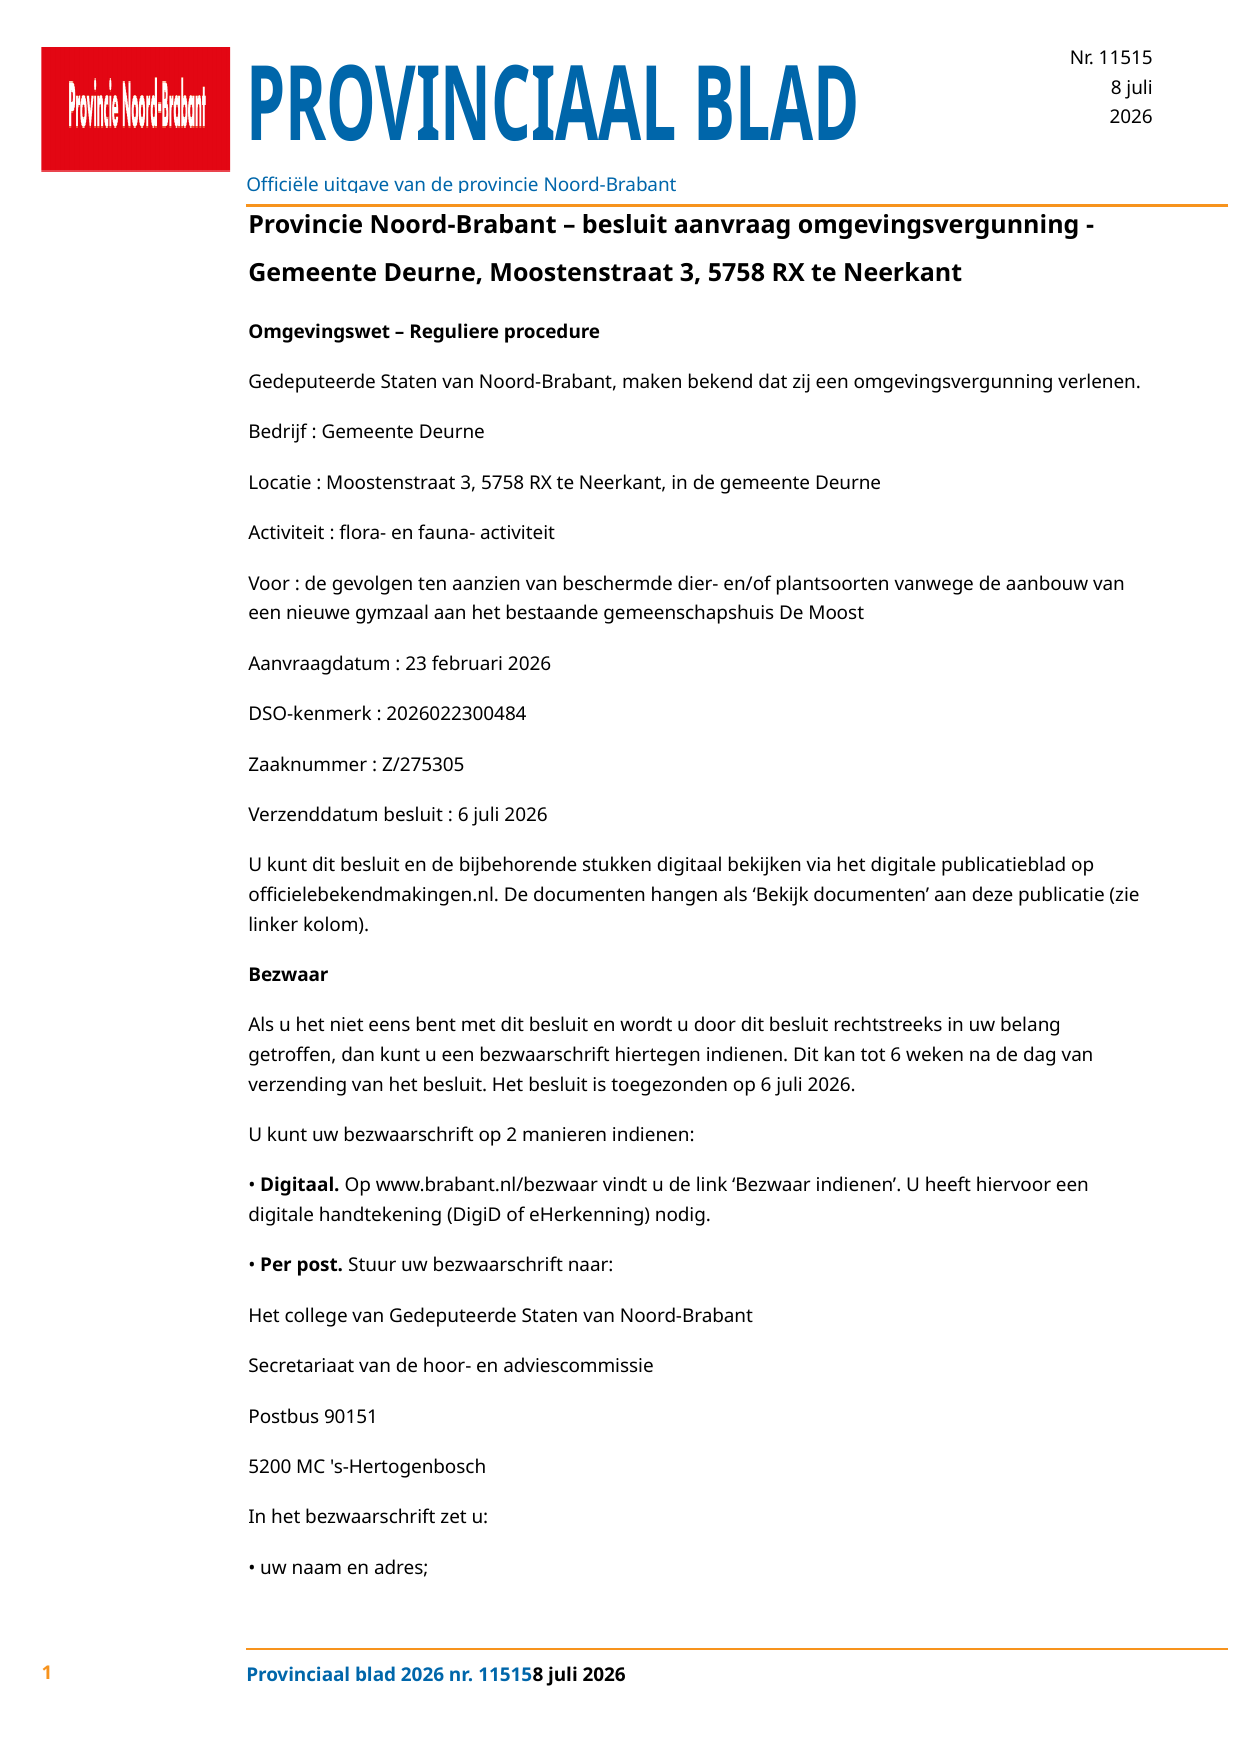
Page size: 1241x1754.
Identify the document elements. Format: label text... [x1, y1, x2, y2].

text Omgevingswet – Reguliere procedure [248, 318, 1152, 344]
text Activiteit : flora- en fauna- activiteit [248, 519, 1152, 545]
text Locatie : Moostenstraat 3, 5758 RX te Neerkant, in de gemeente Deurne [248, 469, 1152, 495]
text Bezwaar [248, 961, 1152, 987]
text In het bezwaarschrift zet u: [248, 1504, 1152, 1529]
text • Per post. Stuur uw bezwaarschrift naar: [248, 1252, 1152, 1277]
text DSO-kenmerk : 2026022300484 [248, 700, 1152, 726]
text Provincie Noord-Brabant – besluit aanvraag omgevingsvergunning - Gemeente Deurne, Moostenstraat 3, 5758 RX te Neerkant [248, 207, 1152, 288]
text Bedrijf : Gemeente Deurne [248, 419, 1152, 444]
picture [41, 47, 231, 172]
text Als u het niet eens bent met dit besluit en wordt u door dit besluit rechtstreeks in uw belang getroffen, dan kunt u een bezwaarschrift hiertegen indienen. Dit kan tot 6 weken na de dag van verzending van het besluit. Het besluit is toegezonden op 6 juli 2026. [248, 1012, 1152, 1097]
text Het college van Gedeputeerde Staten van Noord-Brabant [248, 1302, 1152, 1328]
text Verzenddatum besluit : 6 juli 2026 [248, 801, 1152, 827]
text Postbus 90151 [248, 1403, 1152, 1429]
text Aanvraagdatum : 23 februari 2026 [248, 650, 1152, 676]
text Zaaknummer : Z/275305 [248, 751, 1152, 777]
text 5200 MC 's‑Hertogenbosch [248, 1453, 1152, 1479]
text • Digitaal. Op www.brabant.nl/bezwaar vindt u de link ‘Bezwaar indienen’. U heeft hiervoor een digitale handtekening (DigiD of eHerkenning) nodig. [248, 1172, 1152, 1227]
text Gedeputeerde Staten van Noord-Brabant, maken bekend dat zij een omgevingsvergunning verlenen. [248, 368, 1152, 394]
text U kunt uw bezwaarschrift op 2 manieren indienen: [248, 1121, 1152, 1147]
text U kunt dit besluit en de bijbehorende stukken digitaal bekijken via het digitale publicatieblad op officielebekendmakingen.nl. De documenten hangen als ‘Bekijk documenten’ aan deze publicatie (zie linker kolom). [248, 852, 1152, 937]
text Voor : de gevolgen ten aanzien van beschermde dier- en/of plantsoorten vanwege de aanbouw van een nieuwe gymzaal aan het bestaande gemeenschapshuis De Moost [248, 570, 1152, 625]
text Secretariaat van de hoor- en adviescommissie [248, 1352, 1152, 1378]
text • uw naam en adres; [248, 1554, 1152, 1580]
